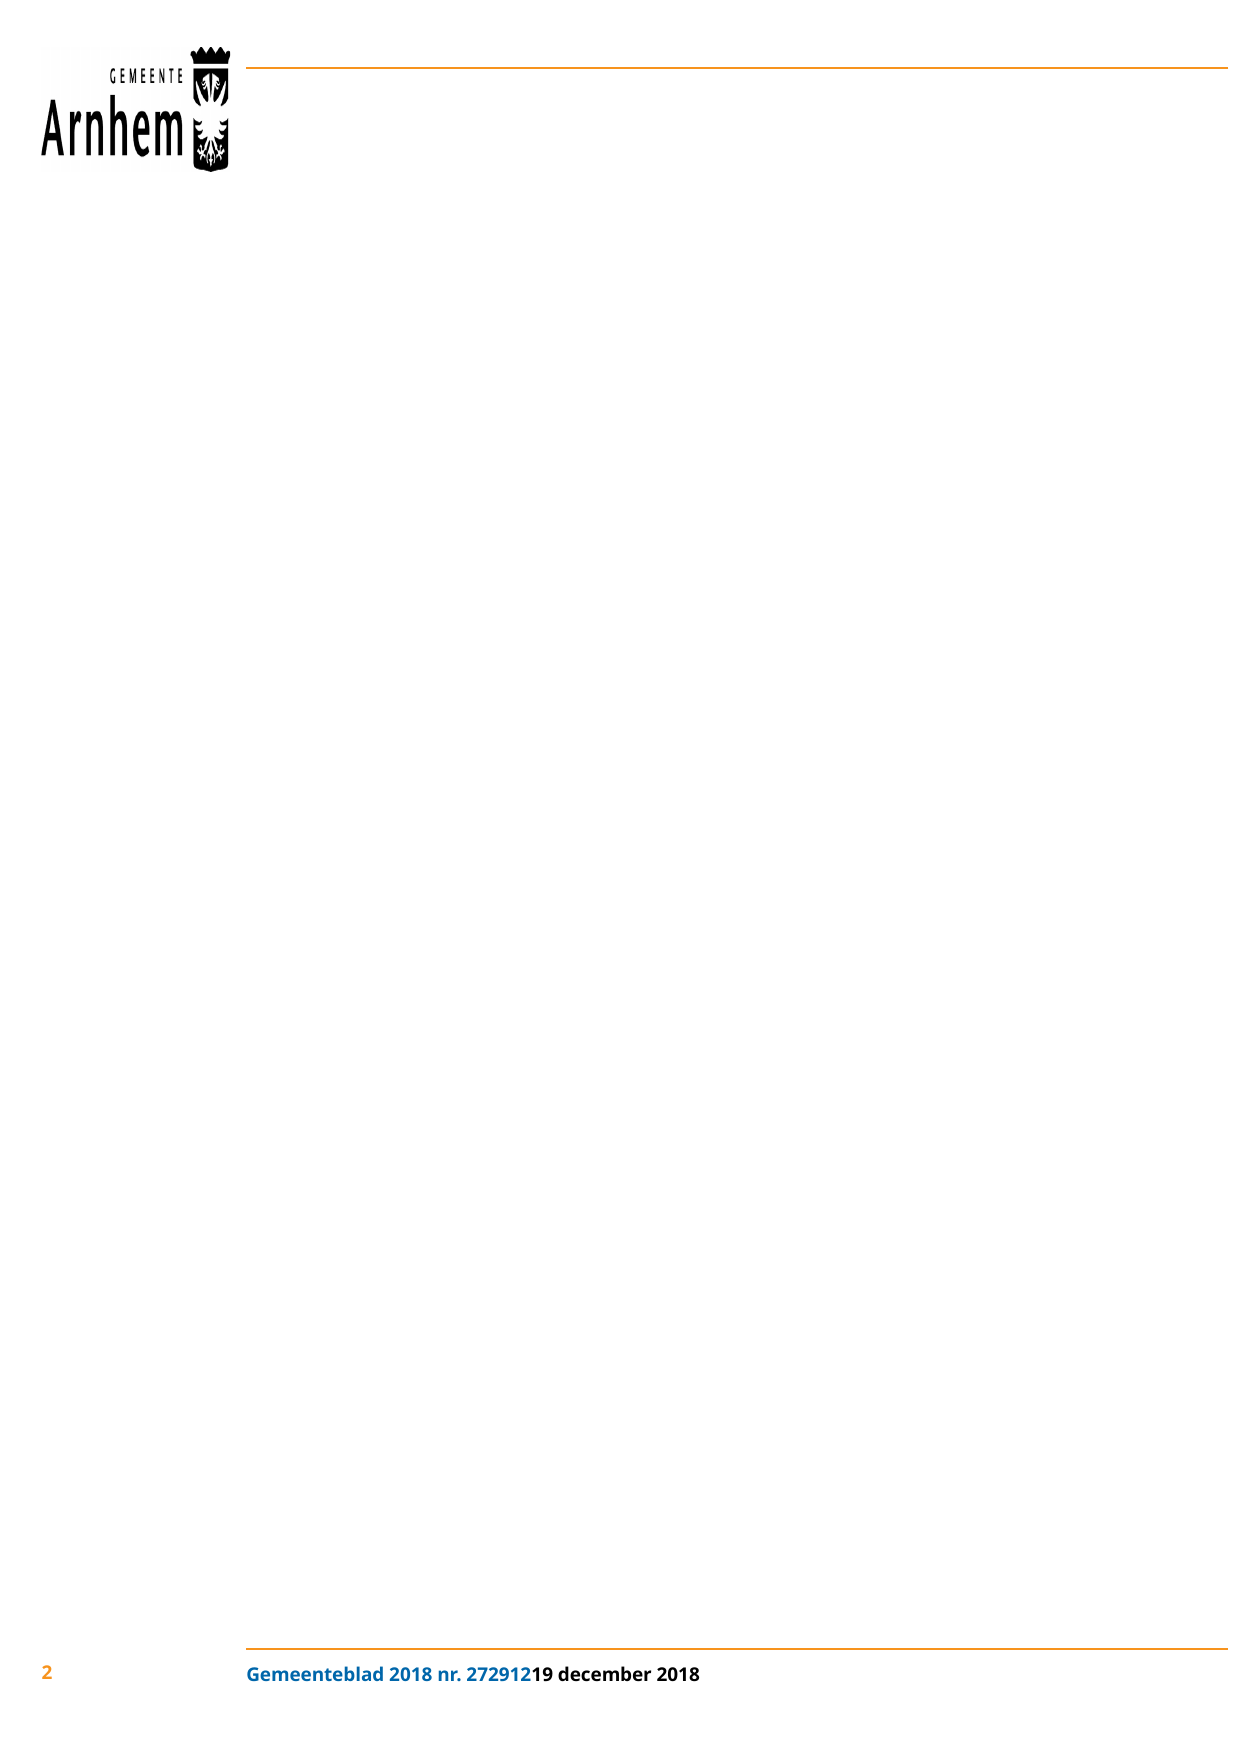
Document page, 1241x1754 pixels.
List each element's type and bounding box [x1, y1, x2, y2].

picture [41, 47, 231, 172]
